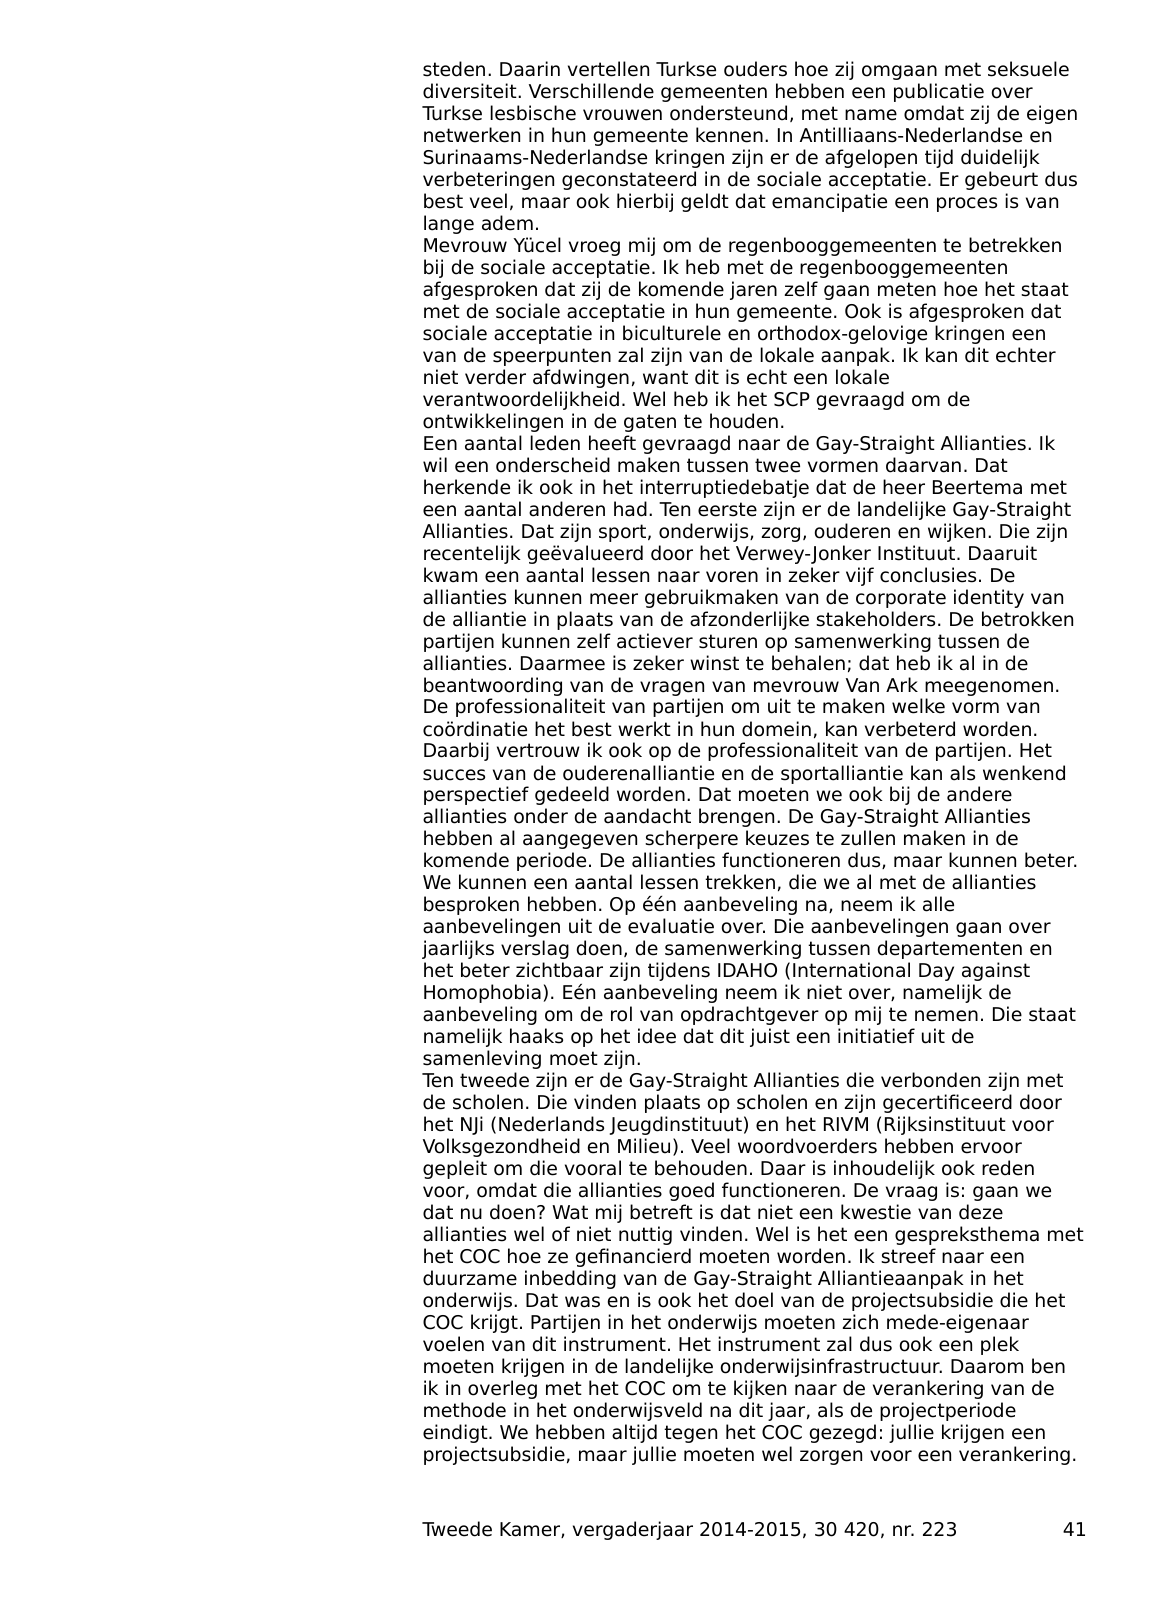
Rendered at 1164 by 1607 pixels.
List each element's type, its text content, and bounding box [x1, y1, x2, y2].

text Een aantal leden heeft gevraagd naar de Gay-Straight Allianties. Ik wil een onderscheid maken tussen twee vormen daarvan. Dat herkende ik ook in het interruptiedebatje dat de heer Beertema met een aantal anderen had. Ten eerste zijn er de landelijke Gay-Straight Allianties. Dat zijn sport, onderwijs, zorg, ouderen en wijken. Die zijn recentelijk geëvalueerd door het Verwey-Jonker Instituut. Daaruit kwam een aantal lessen naar voren in zeker vijf conclusies. De allianties kunnen meer gebruikmaken van de corporate identity van de alliantie in plaats van de afzonderlijke stakeholders. De betrokken partijen kunnen zelf actiever sturen op samenwerking tussen de allianties. Daarmee is zeker winst te behalen; dat heb ik al in de beantwoording van de vragen van mevrouw Van Ark meegenomen. De professionaliteit van partijen om uit te maken welke vorm van coördinatie het best werkt in hun domein, kan verbeterd worden. Daarbij vertrouw ik ook op de professionaliteit van de partijen. Het succes van de ouderenalliantie en de sportalliantie kan als wenkend perspectief gedeeld worden. Dat moeten we ook bij de andere allianties onder de aandacht brengen. De Gay-Straight Allianties hebben al aangegeven scherpere keuzes te zullen maken in de komende periode. De allianties functioneren dus, maar kunnen beter. We kunnen een aantal lessen trekken, die we al met de allianties besproken hebben. Op één aanbeveling na, neem ik alle aanbevelingen uit de evaluatie over. Die aanbevelingen gaan over jaarlijks verslag doen, de samenwerking tussen departementen en het beter zichtbaar zijn tijdens IDAHO (International Day against Homophobia). Eén aanbeveling neem ik niet over, namelijk de aanbeveling om de rol van opdrachtgever op mij te nemen. Die staat namelijk haaks op het idee dat dit juist een initiatief uit de samenleving moet zijn. [422, 433, 1087, 1070]
text Ten tweede zijn er de Gay-Straight Allianties die verbonden zijn met de scholen. Die vinden plaats op scholen en zijn gecertificeerd door het NJi (Nederlands Jeugdinstituut) en het RIVM (Rijksinstituut voor Volksgezondheid en Milieu). Veel woordvoerders hebben ervoor gepleit om die vooral te behouden. Daar is inhoudelijk ook reden voor, omdat die allianties goed functioneren. De vraag is: gaan we dat nu doen? Wat mij betreft is dat niet een kwestie van deze allianties wel of niet nuttig vinden. Wel is het een gespreksthema met het COC hoe ze gefinancierd moeten worden. Ik streef naar een duurzame inbedding van de Gay-Straight Alliantieaanpak in het onderwijs. Dat was en is ook het doel van de projectsubsidie die het COC krijgt. Partijen in het onderwijs moeten zich mede-eigenaar voelen van dit instrument. Het instrument zal dus ook een plek moeten krijgen in de landelijke onderwijsinfrastructuur. Daarom ben ik in overleg met het COC om te kijken naar de verankering van de methode in het onderwijsveld na dit jaar, als de projectperiode eindigt. We hebben altijd tegen het COC gezegd: jullie krijgen een projectsubsidie, maar jullie moeten wel zorgen voor een verankering. [422, 1070, 1087, 1466]
text steden. Daarin vertellen Turkse ouders hoe zij omgaan met seksuele diversiteit. Verschillende gemeenten hebben een publicatie over Turkse lesbische vrouwen ondersteund, met name omdat zij de eigen netwerken in hun gemeente kennen. In Antilliaans-Nederlandse en Surinaams-Nederlandse kringen zijn er de afgelopen tijd duidelijk verbeteringen geconstateerd in de sociale acceptatie. Er gebeurt dus best veel, maar ook hierbij geldt dat emancipatie een proces is van lange adem. [422, 59, 1087, 235]
text Mevrouw Yücel vroeg mij om de regenbooggemeenten te betrekken bij de sociale acceptatie. Ik heb met de regenbooggemeenten afgesproken dat zij de komende jaren zelf gaan meten hoe het staat met de sociale acceptatie in hun gemeente. Ook is afgesproken dat sociale acceptatie in biculturele en orthodox-gelovige kringen een van de speerpunten zal zijn van de lokale aanpak. Ik kan dit echter niet verder afdwingen, want dit is echt een lokale verantwoordelijkheid. Wel heb ik het SCP gevraagd om de ontwikkelingen in de gaten te houden. [422, 235, 1087, 433]
